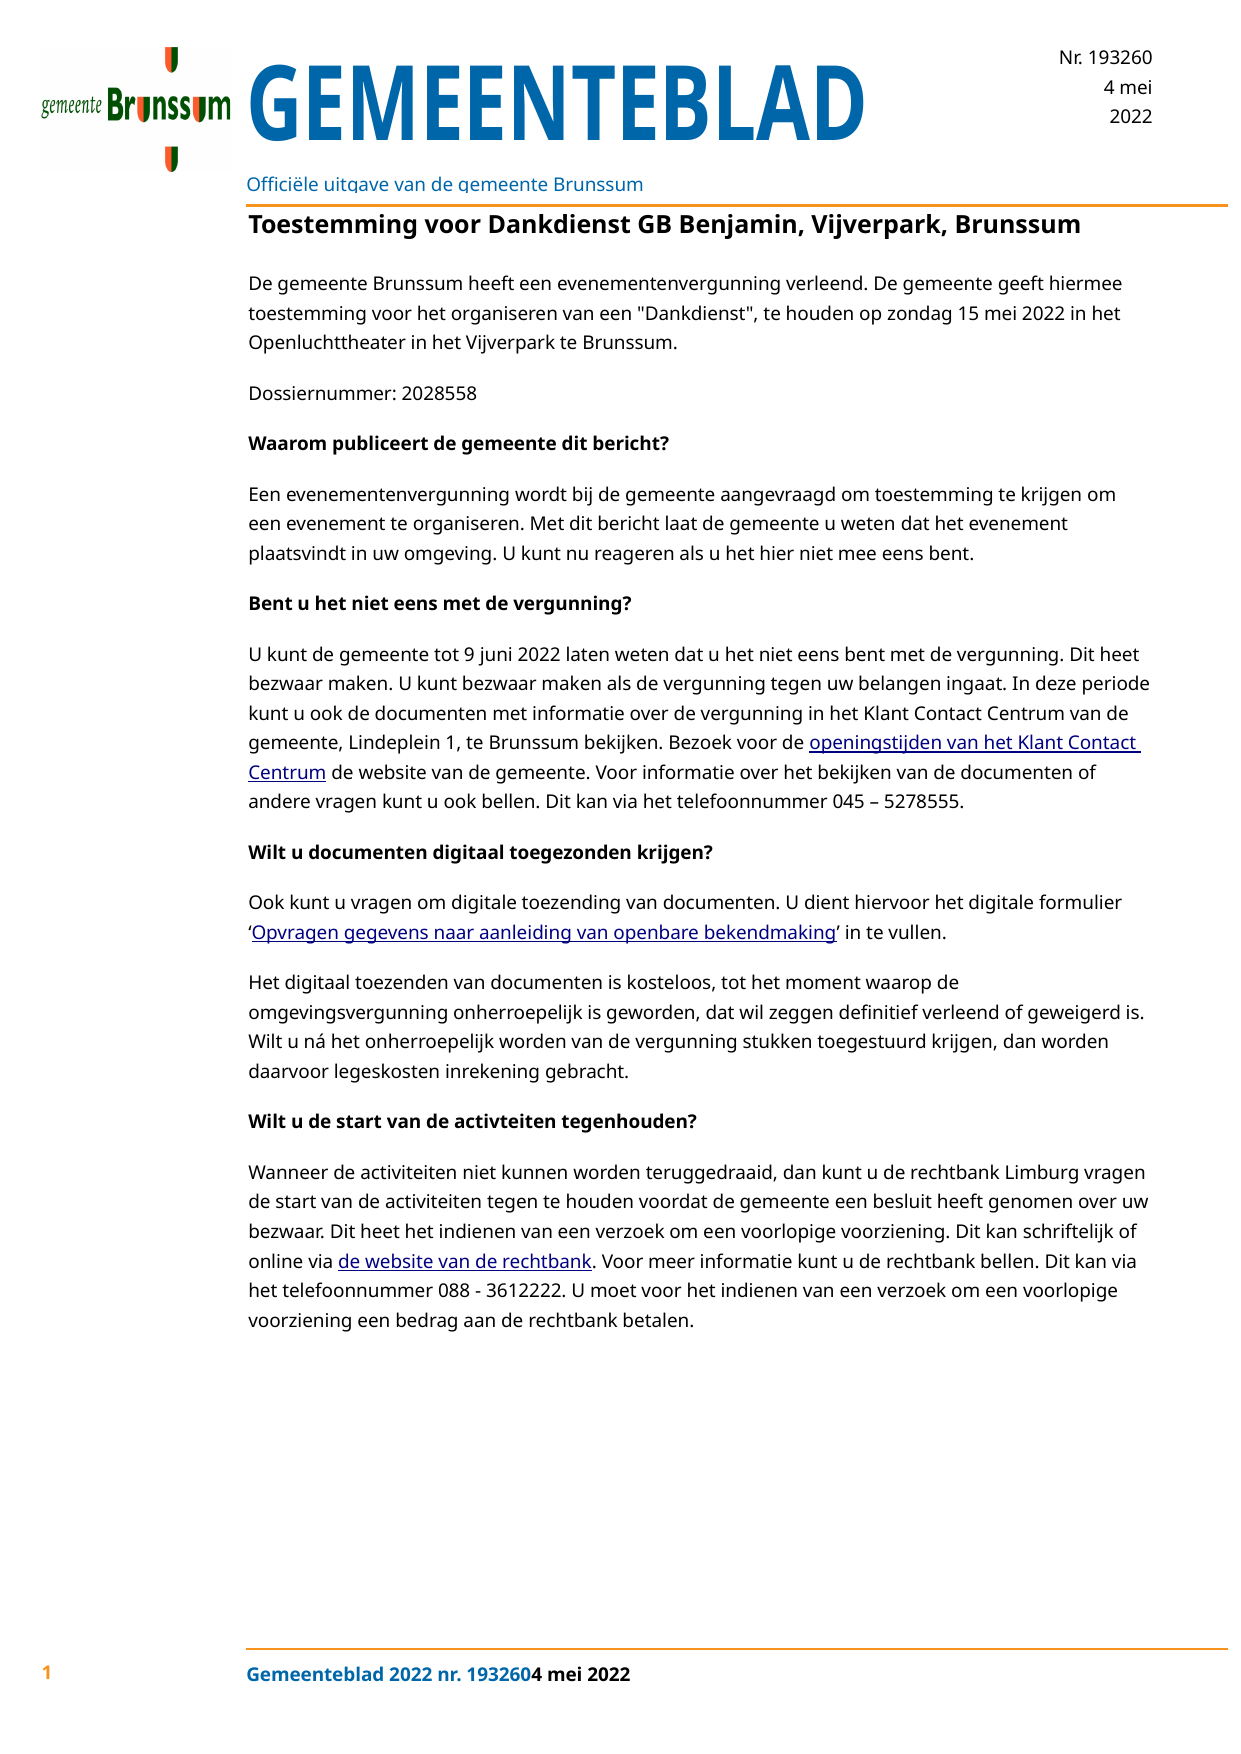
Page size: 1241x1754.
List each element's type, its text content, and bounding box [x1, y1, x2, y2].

text Bent u het niet eens met de vergunning? [248, 590, 1152, 616]
text Toestemming voor Dankdienst GB Benjamin, Vijverpark, Brunssum [248, 207, 1152, 241]
text Een evenementenvergunning wordt bij de gemeente aangevraagd om toestemming te krijgen om een evenement te organiseren. Met dit bericht laat de gemeente u weten dat het evenement plaatsvindt in uw omgeving. U kunt nu reageren als u het hier niet mee eens bent. [248, 481, 1152, 566]
text Het digitaal toezenden van documenten is kosteloos, tot het moment waarop de omgevingsvergunning onherroepelijk is geworden, dat wil zeggen definitief verleend of geweigerd is. Wilt u ná het onherroepelijk worden van de vergunning stukken toegestuurd krijgen, dan worden daarvoor legeskosten inrekening gebracht. [248, 969, 1152, 1084]
text Dossiernummer: 2028558 [248, 380, 1152, 406]
text Wanneer de activiteiten niet kunnen worden teruggedraaid, dan kunt u de rechtbank Limburg vragen de start van de activiteiten tegen te houden voordat de gemeente een besluit heeft genomen over uw bezwaar. Dit heet het indienen van een verzoek om een voorlopige voorziening. Dit kan schriftelijk of online via de website van de rechtbank. Voor meer informatie kunt u de rechtbank bellen. Dit kan via het telefoonnummer 088 - 3612222. U moet voor het indienen van een verzoek om een voorlopige voorziening een bedrag aan de rechtbank betalen. [248, 1159, 1152, 1333]
text Waarom publiceert de gemeente dit bericht? [248, 430, 1152, 456]
text De gemeente Brunssum heeft een evenementenvergunning verleend. De gemeente geeft hiermee toestemming voor het organiseren van een "Dankdienst", te houden op zondag 15 mei 2022 in het Openluchttheater in het Vijverpark te Brunssum. [248, 270, 1152, 355]
text Wilt u documenten digitaal toegezonden krijgen? [248, 839, 1152, 865]
text Wilt u de start van de activteiten tegenhouden? [248, 1109, 1152, 1134]
text Ook kunt u vragen om digitale toezending van documenten. U dient hiervoor het digitale formulier ‘Opvragen gegevens naar aanleiding van openbare bekendmaking’ in te vullen. [248, 889, 1152, 945]
text U kunt de gemeente tot 9 juni 2022 laten weten dat u het niet eens bent met de vergunning. Dit heet bezwaar maken. U kunt bezwaar maken als de vergunning tegen uw belangen ingaat. In deze periode kunt u ook de documenten met informatie over de vergunning in het Klant Contact Centrum van de gemeente, Lindeplein 1, te Brunssum bekijken. Bezoek voor de openingstijden van het Klant Contact Centrum de website van de gemeente. Voor informatie over het bekijken van de documenten of andere vragen kunt u ook bellen. Dit kan via het telefoonnummer 045 – 5278555. [248, 641, 1152, 814]
picture [41, 47, 231, 172]
